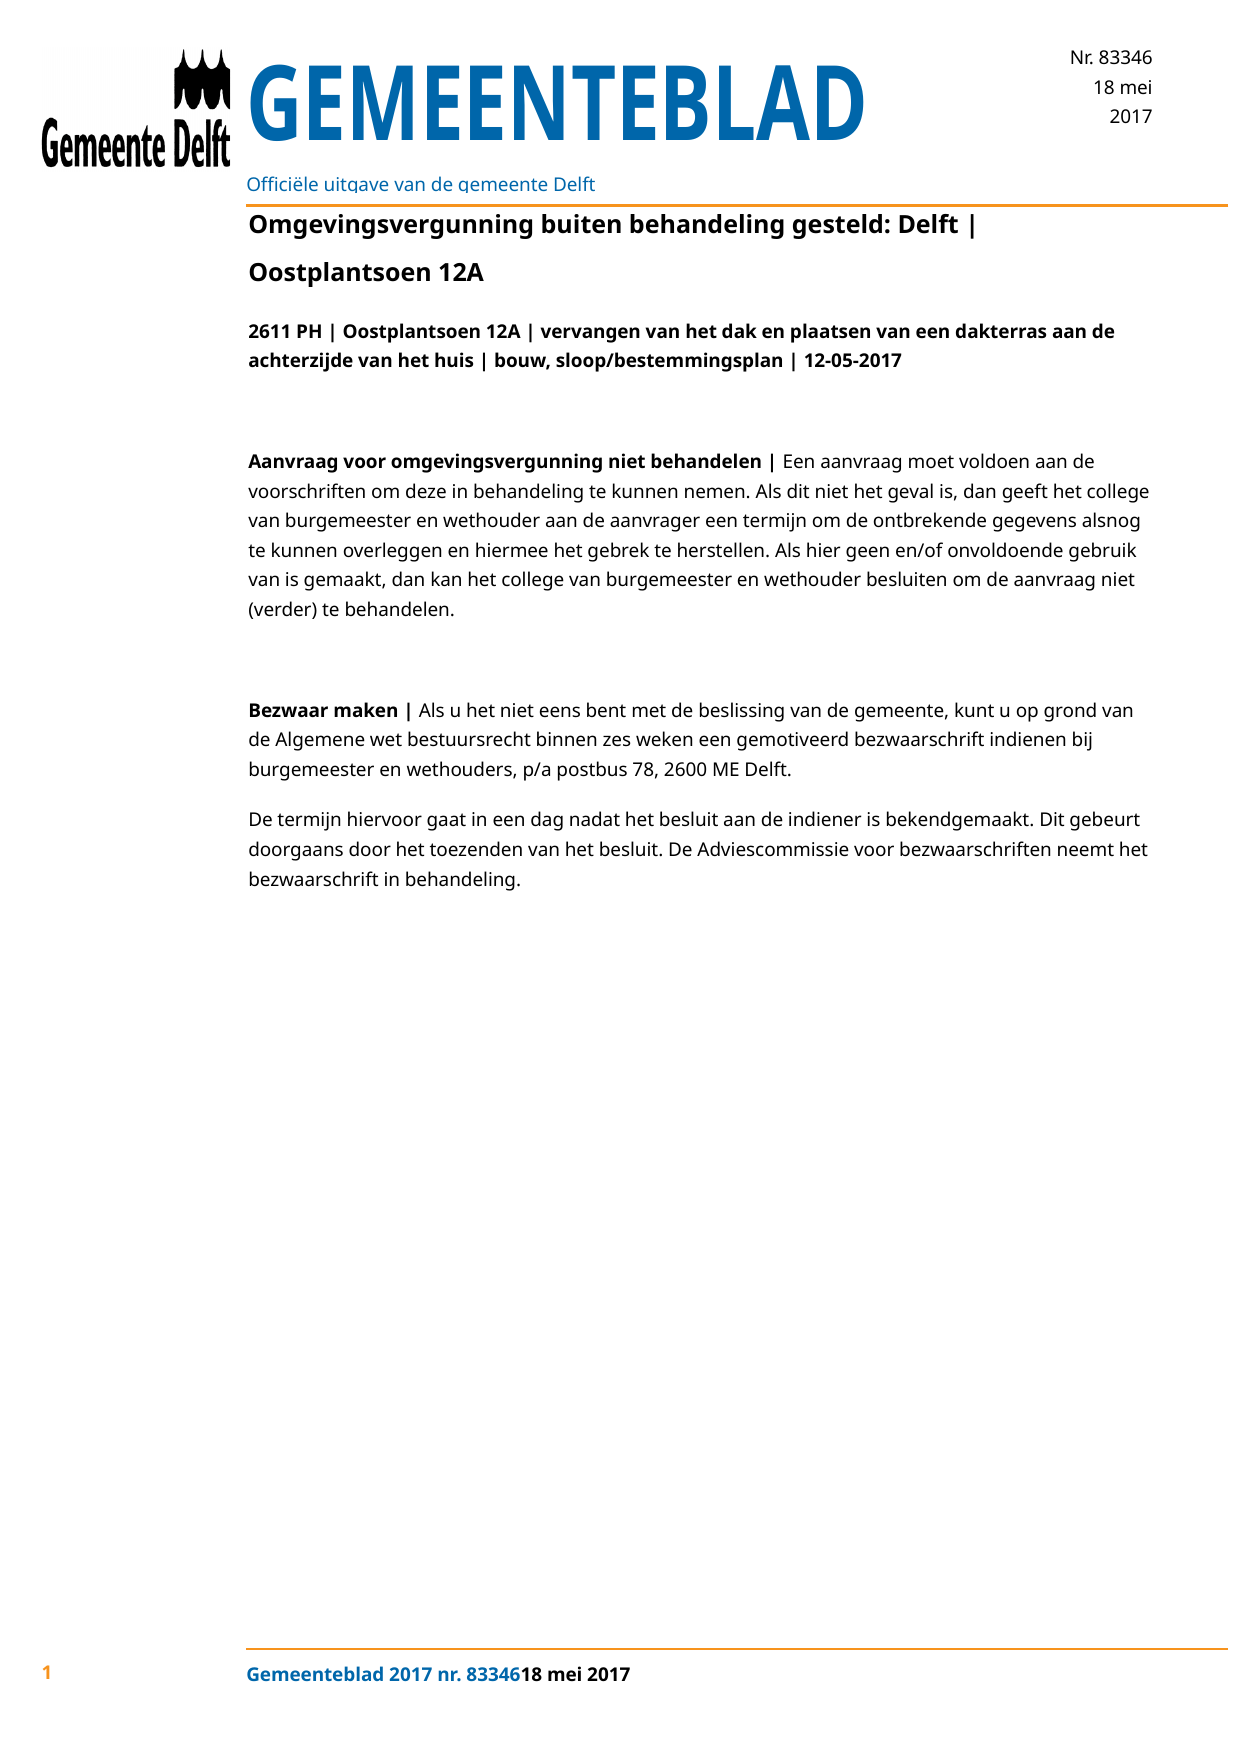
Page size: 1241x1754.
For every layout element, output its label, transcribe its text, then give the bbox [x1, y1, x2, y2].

text Aanvraag voor omgevingsvergunning niet behandelen | Een aanvraag moet voldoen aan de voorschriften om deze in behandeling te kunnen nemen. Als dit niet het geval is, dan geeft het college van burgemeester en wethouder aan de aanvrager een termijn om de ontbrekende gegevens alsnog te kunnen overleggen en hiermee het gebrek te herstellen. Als hier geen en/of onvoldoende gebruik van is gemaakt, dan kan het college van burgemeester en wethouder besluiten om de aanvraag niet (verder) te behandelen. [248, 448, 1152, 622]
text De termijn hiervoor gaat in een dag nadat het besluit aan de indiener is bekendgemaakt. Dit gebeurt doorgaans door het toezenden van het besluit. De Adviescommissie voor bezwaarschriften neemt het bezwaarschrift in behandeling. [248, 807, 1152, 892]
text Omgevingsvergunning buiten behandeling gesteld: Delft | Oostplantsoen 12A [248, 207, 1152, 288]
text Bezwaar maken | Als u het niet eens bent met de beslissing van de gemeente, kunt u op grond van de Algemene wet bestuursrecht binnen zes weken een gemotiveerd bezwaarschrift indienen bij burgemeester en wethouders, p/a postbus 78, 2600 ME Delft. [248, 697, 1152, 782]
picture [41, 47, 231, 172]
text 2611 PH | Oostplantsoen 12A | vervangen van het dak en plaatsen van een dakterras aan de achterzijde van het huis | bouw, sloop/bestemmingsplan | 12-05-2017 [248, 318, 1152, 373]
